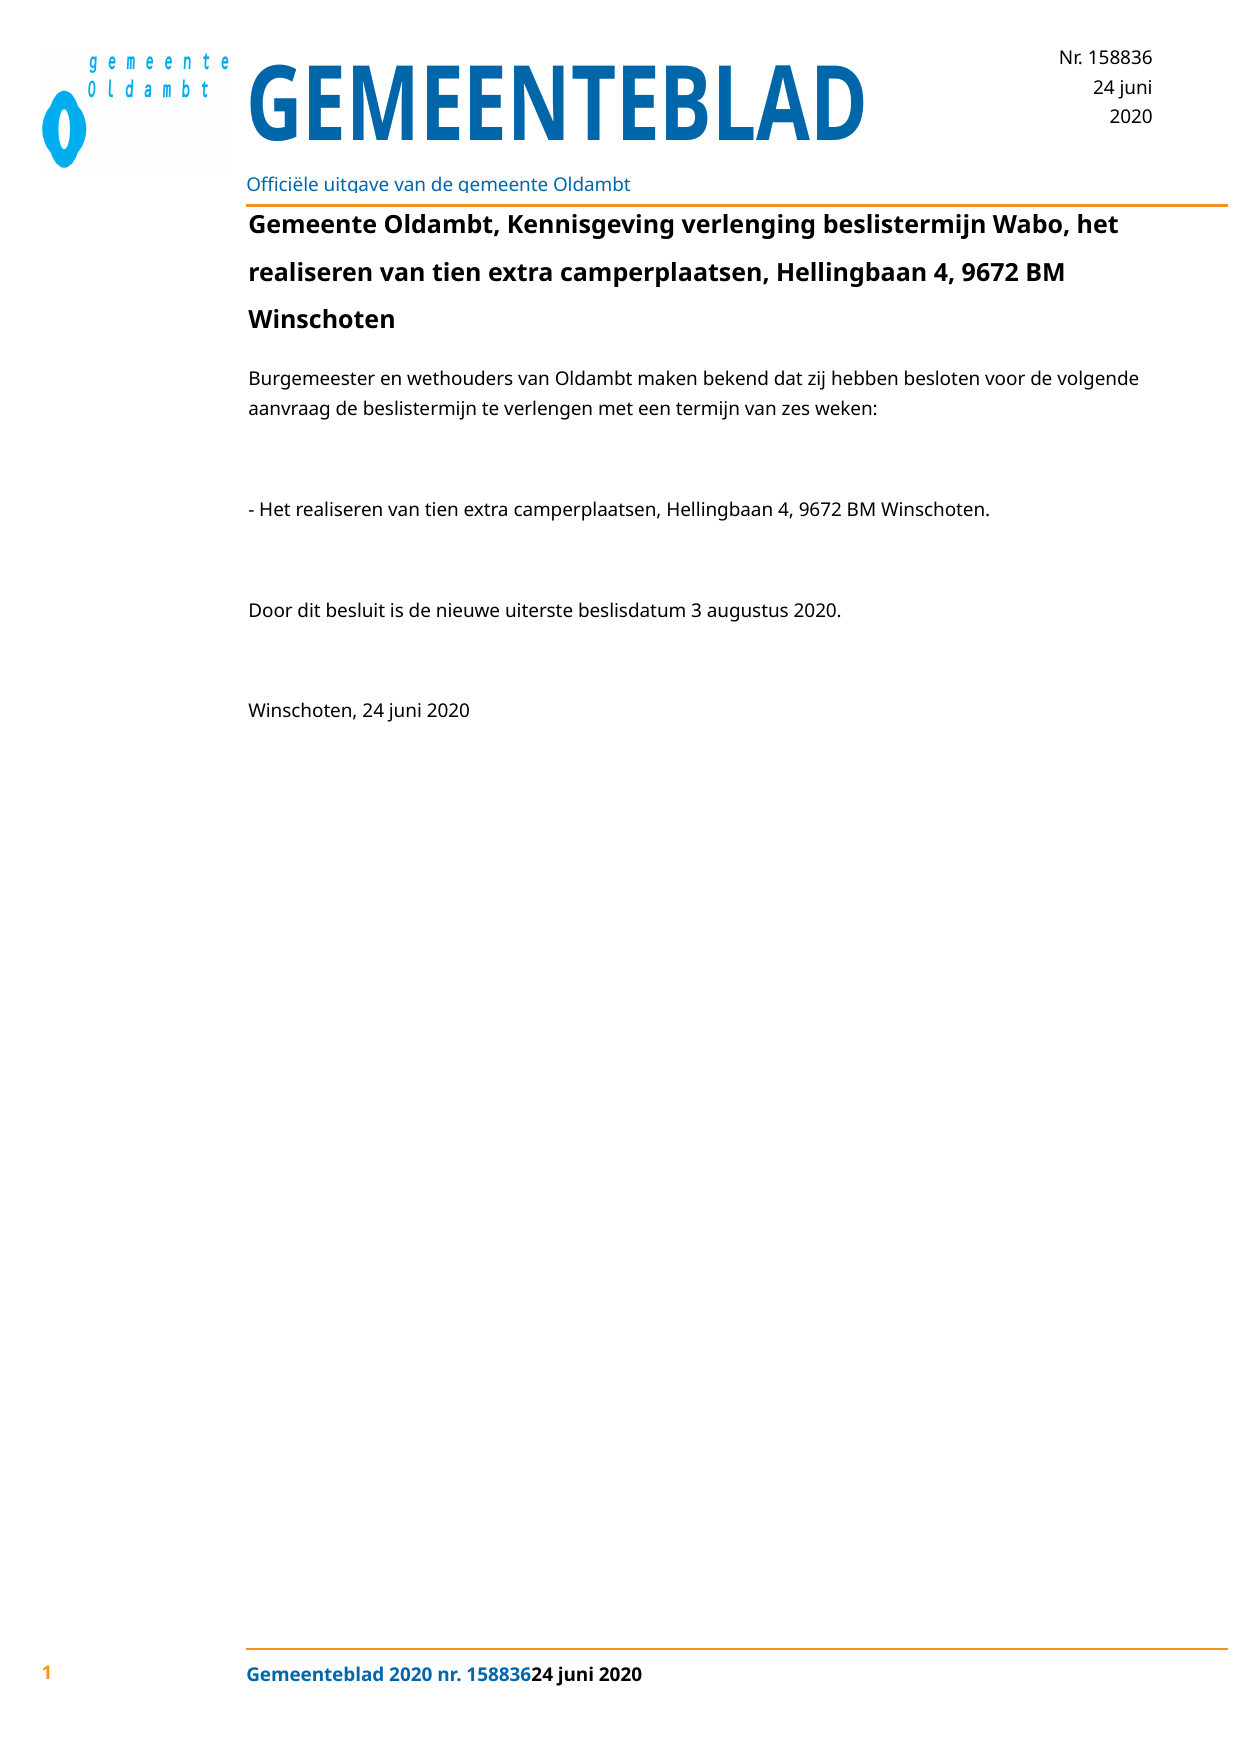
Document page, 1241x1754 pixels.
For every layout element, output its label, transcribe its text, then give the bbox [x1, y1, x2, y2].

text - Het realiseren van tien extra camperplaatsen, Hellingbaan 4, 9672 BM Winschoten. [248, 496, 1152, 522]
text Burgemeester en wethouders van Oldambt maken bekend dat zij hebben besloten voor de volgende aanvraag de beslistermijn te verlengen met een termijn van zes weken: [248, 366, 1152, 421]
text Gemeente Oldambt, Kennisgeving verlenging beslistermijn Wabo, het realiseren van tien extra camperplaatsen, Hellingbaan 4, 9672 BM Winschoten [248, 207, 1152, 336]
picture [41, 47, 231, 172]
text Door dit besluit is de nieuwe uiterste beslisdatum 3 augustus 2020. [248, 597, 1152, 622]
text Winschoten, 24 juni 2020 [248, 698, 1152, 723]
